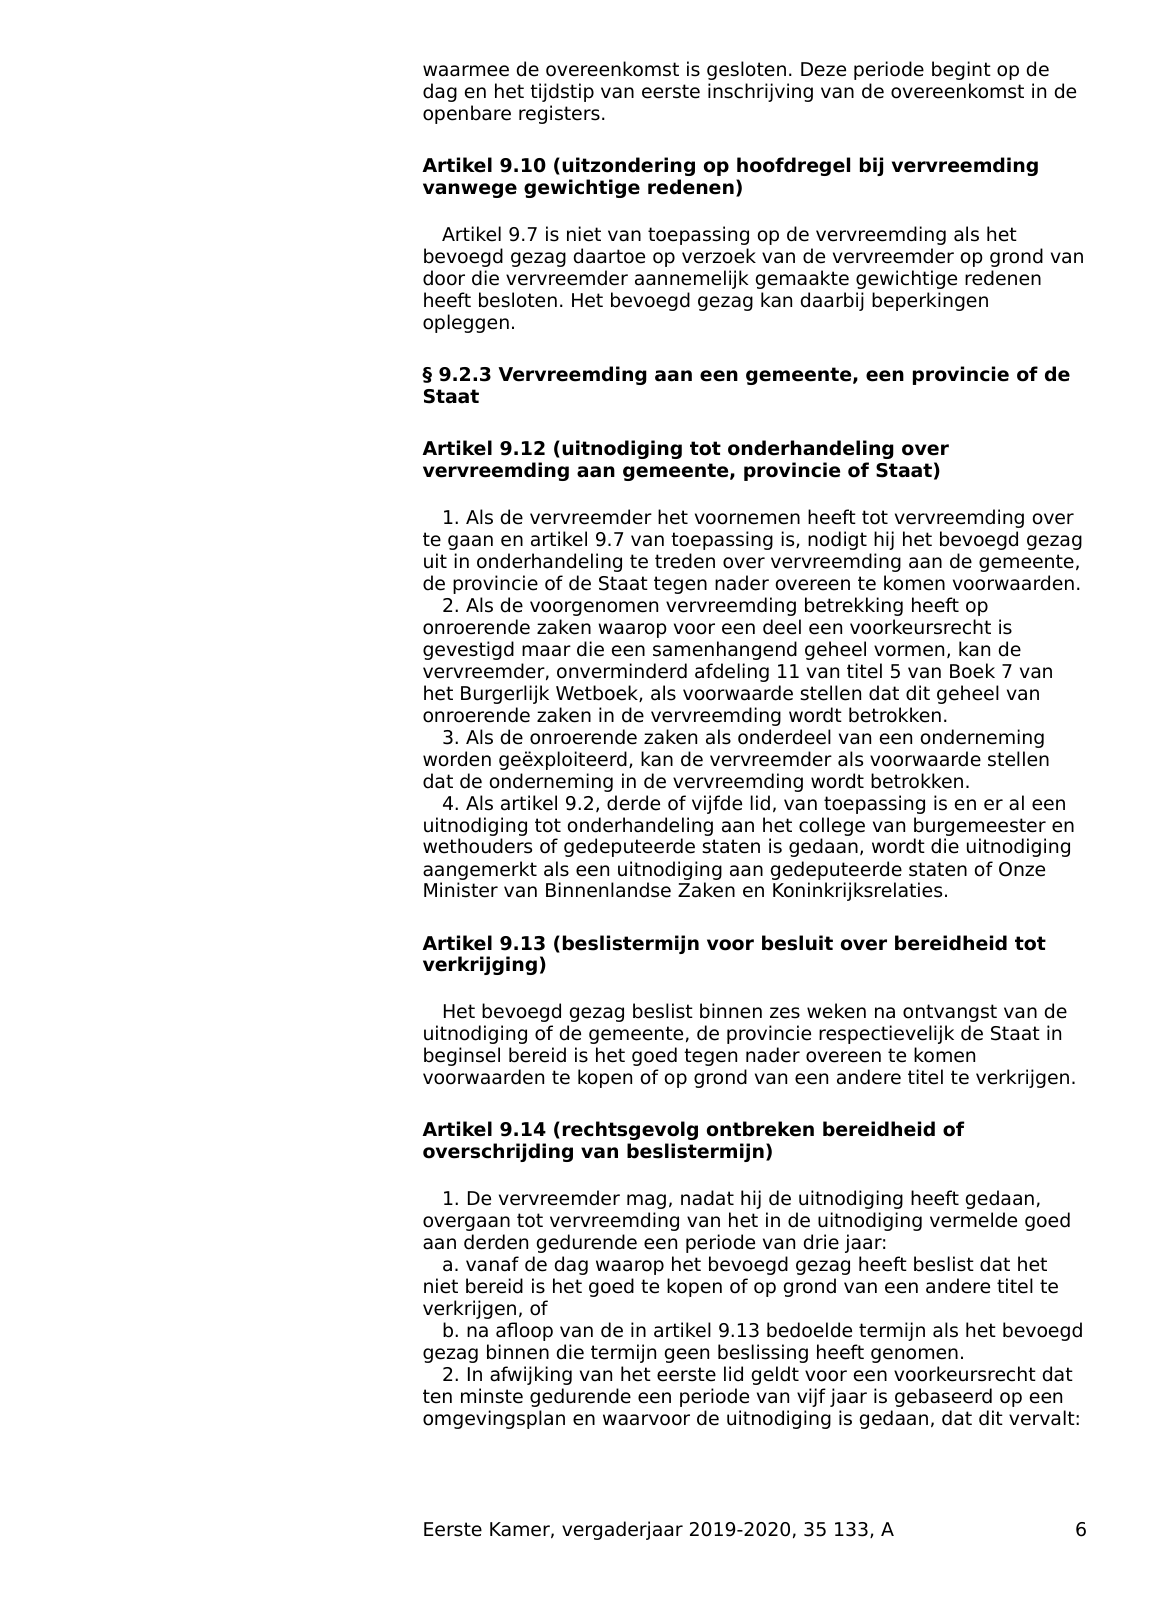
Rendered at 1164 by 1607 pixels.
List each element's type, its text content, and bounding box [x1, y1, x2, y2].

text 4. Als artikel 9.2, derde of vijfde lid, van toepassing is en er al een uitnodiging tot onderhandeling aan het college van burgemeester en wethouders of gedeputeerde staten is gedaan, wordt die uitnodiging aangemerkt als een uitnodiging aan gedeputeerde staten of Onze Minister van Binnenlandse Zaken en Koninkrijksrelaties. [422, 792, 1087, 902]
text 2. In afwijking van het eerste lid geldt voor een voorkeursrecht dat ten minste gedurende een periode van vijf jaar is gebaseerd op een omgevingsplan en waarvoor de uitnodiging is gedaan, dat dit vervalt: [422, 1364, 1087, 1430]
text 2. Als de voorgenomen vervreemding betrekking heeft op onroerende zaken waarop voor een deel een voorkeursrecht is gevestigd maar die een samenhangend geheel vormen, kan de vervreemder, onverminderd afdeling 11 van titel 5 van Boek 7 van het Burgerlijk Wetboek, als voorwaarde stellen dat dit geheel van onroerende zaken in de vervreemding wordt betrokken. [422, 595, 1087, 727]
subtitle Artikel 9.14 (rechtsgevolg ontbreken bereidheid of overschrijding van beslistermijn) [422, 1119, 1087, 1163]
text a. vanaf de dag waarop het bevoegd gezag heeft beslist dat het niet bereid is het goed te kopen of op grond van een andere titel te verkrijgen, of [422, 1254, 1087, 1320]
text Artikel 9.7 is niet van toepassing op de vervreemding als het bevoegd gezag daartoe op verzoek van de vervreemder op grond van door die vervreemder aannemelijk gemaakte gewichtige redenen heeft besloten. Het bevoegd gezag kan daarbij beperkingen opleggen. [422, 224, 1087, 334]
text 1. De vervreemder mag, nadat hij de uitnodiging heeft gedaan, overgaan tot vervreemding van het in de uitnodiging vermelde goed aan derden gedurende een periode van drie jaar: [422, 1188, 1087, 1254]
subtitle Artikel 9.10 (uitzondering op hoofdregel bij vervreemding vanwege gewichtige redenen) [422, 155, 1087, 199]
text waarmee de overeenkomst is gesloten. Deze periode begint op de dag en het tijdstip van eerste inschrijving van de overeenkomst in de openbare registers. [422, 59, 1087, 125]
text 3. Als de onroerende zaken als onderdeel van een onderneming worden geëxploiteerd, kan de vervreemder als voorwaarde stellen dat de onderneming in de vervreemding wordt betrokken. [422, 727, 1087, 792]
subtitle § 9.2.3 Vervreemding aan een gemeente, een provincie of de Staat [422, 364, 1087, 408]
text 1. Als de vervreemder het voornemen heeft tot vervreemding over te gaan en artikel 9.7 van toepassing is, nodigt hij het bevoegd gezag uit in onderhandeling te treden over vervreemding aan de gemeente, de provincie of de Staat tegen nader overeen te komen voorwaarden. [422, 507, 1087, 595]
text Het bevoegd gezag beslist binnen zes weken na ontvangst van de uitnodiging of de gemeente, de provincie respectievelijk de Staat in beginsel bereid is het goed tegen nader overeen te komen voorwaarden te kopen of op grond van een andere titel te verkrijgen. [422, 1001, 1087, 1089]
subtitle Artikel 9.12 (uitnodiging tot onderhandeling over vervreemding aan gemeente, provincie of Staat) [422, 438, 1087, 482]
text b. na afloop van de in artikel 9.13 bedoelde termijn als het bevoegd gezag binnen die termijn geen beslissing heeft genomen. [422, 1320, 1087, 1364]
subtitle Artikel 9.13 (beslistermijn voor besluit over bereidheid tot verkrijging) [422, 932, 1087, 976]
